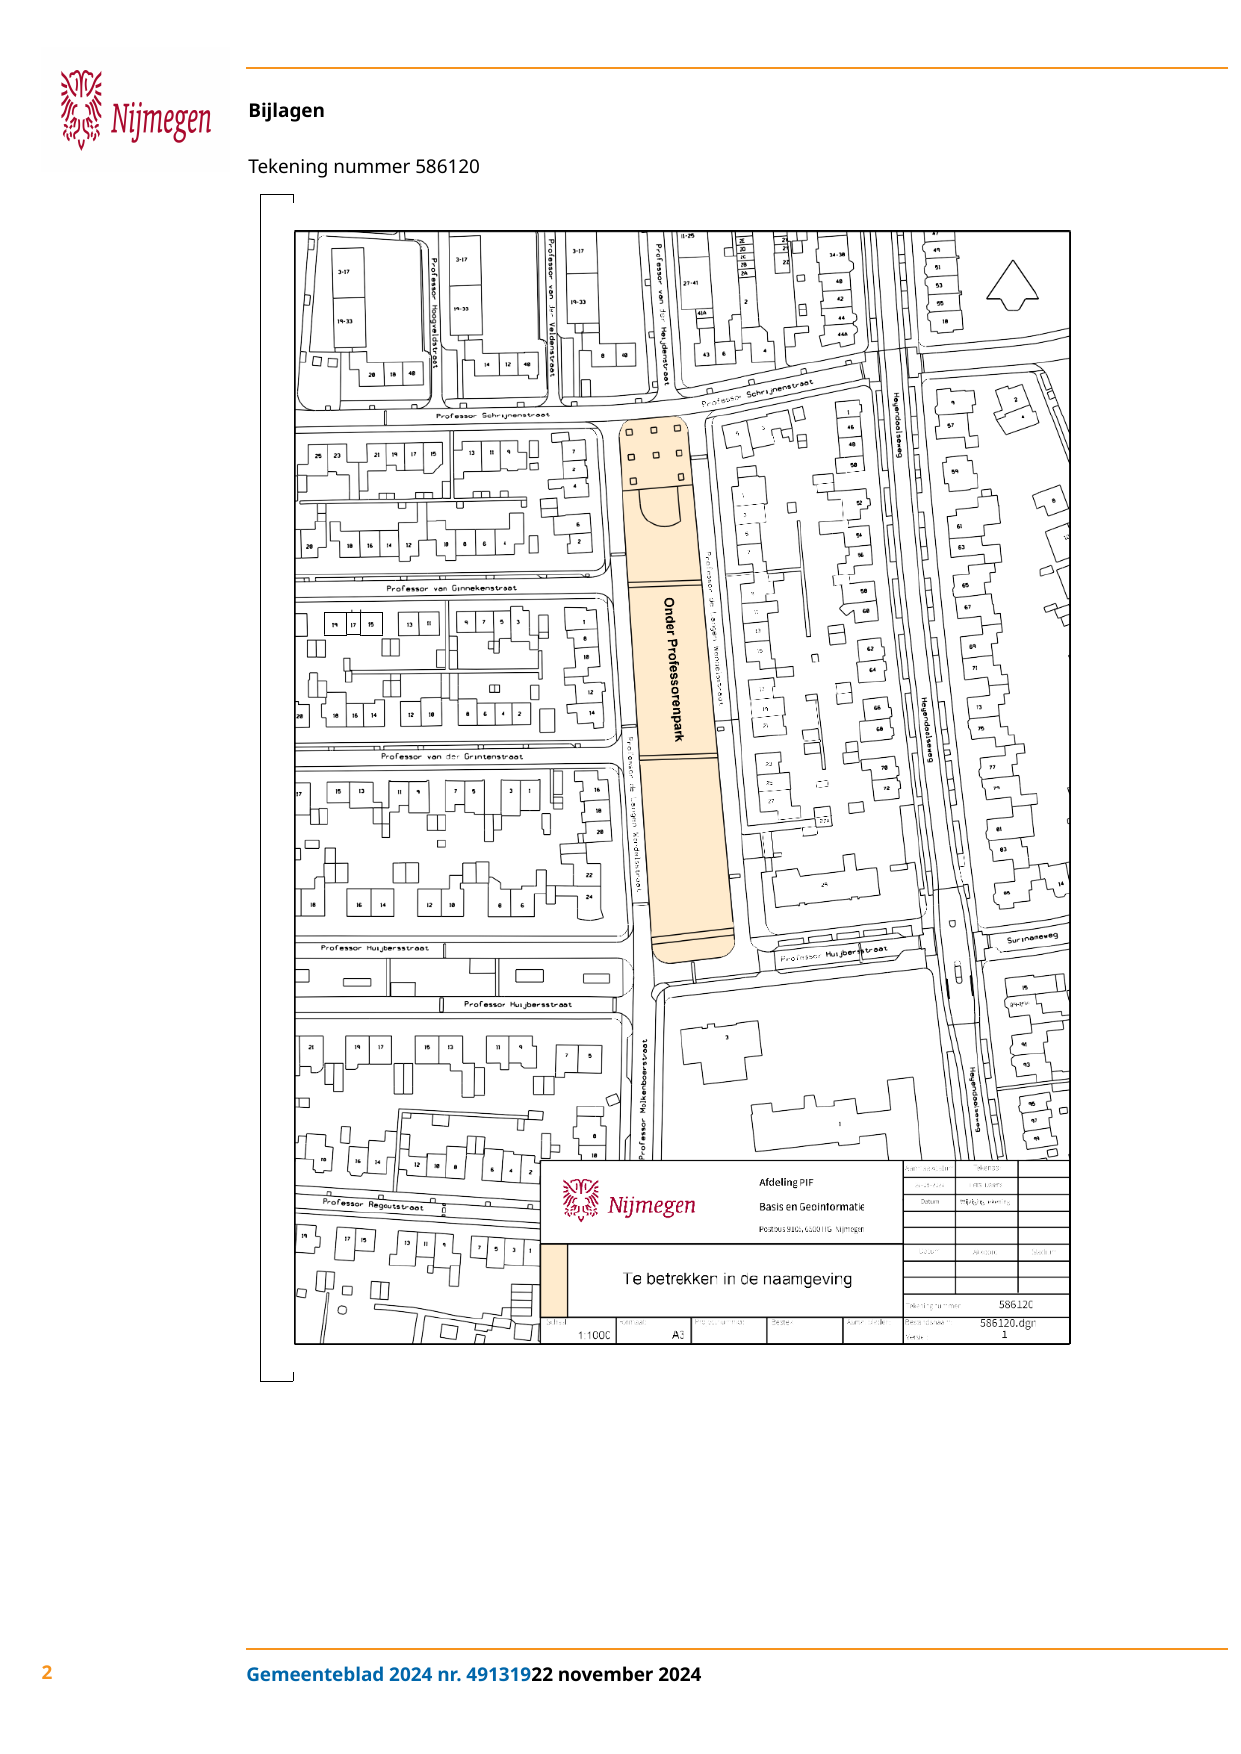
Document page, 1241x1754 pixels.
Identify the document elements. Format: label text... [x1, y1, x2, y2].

picture [268, 203, 1095, 1372]
text Bijlagen [248, 95, 1152, 123]
text Tekening nummer 586120 [248, 153, 1152, 179]
picture [41, 47, 231, 172]
